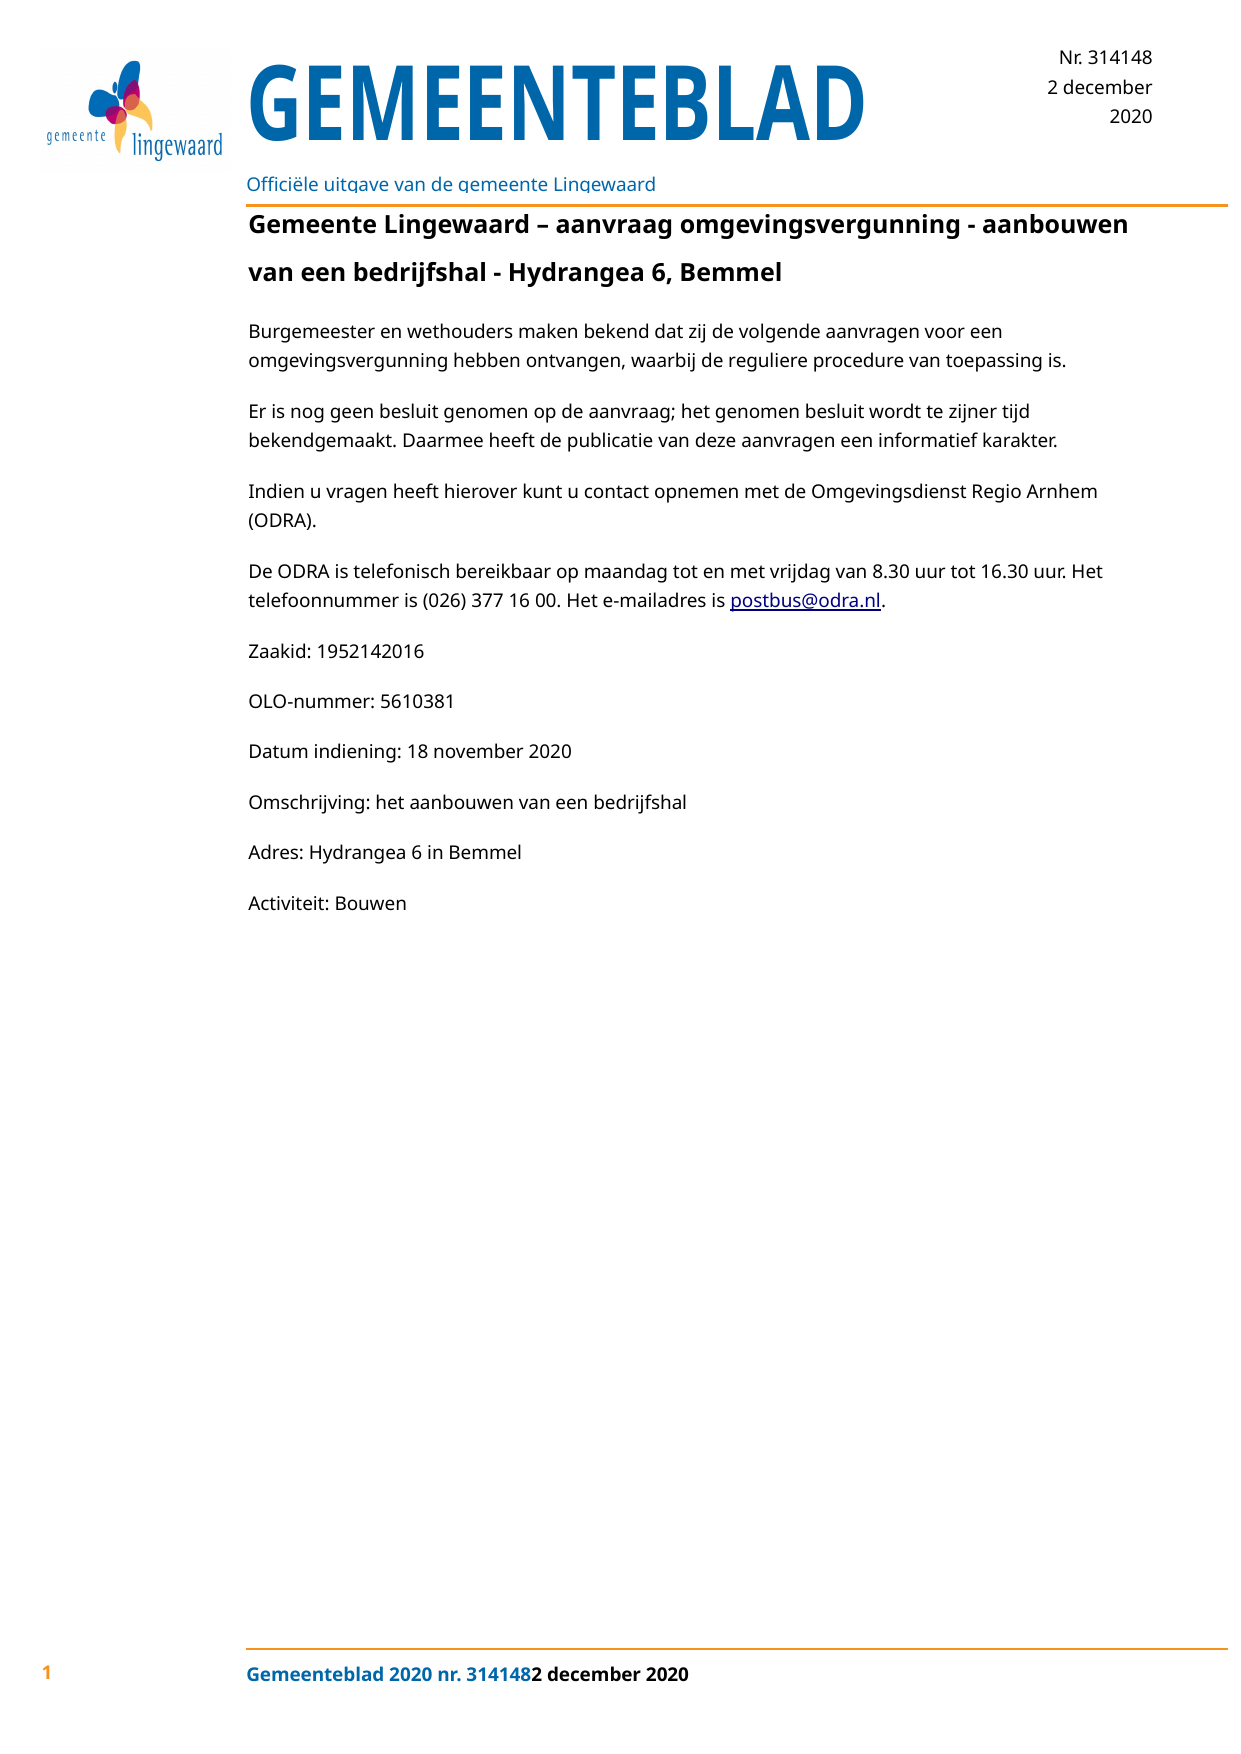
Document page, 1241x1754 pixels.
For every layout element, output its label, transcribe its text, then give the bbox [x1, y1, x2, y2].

text De ODRA is telefonisch bereikbaar op maandag tot en met vrijdag van 8.30 uur tot 16.30 uur. Het telefoonnummer is (026) 377 16 00. Het e-mailadres is postbus@odra.nl. [248, 558, 1152, 613]
text Omschrijving: het aanbouwen van een bedrijfshal [248, 789, 1152, 815]
picture [41, 47, 231, 172]
text Adres: Hydrangea 6 in Bemmel [248, 839, 1152, 865]
text Activiteit: Bouwen [248, 890, 1152, 916]
text Er is nog geen besluit genomen op de aanvraag; het genomen besluit wordt te zijner tijd bekendgemaakt. Daarmee heeft de publicatie van deze aanvragen een informatief karakter. [248, 398, 1152, 453]
text Burgemeester en wethouders maken bekend dat zij de volgende aanvragen voor een omgevingsvergunning hebben ontvangen, waarbij de reguliere procedure van toepassing is. [248, 318, 1152, 373]
text Indien u vragen heeft hierover kunt u contact opnemen met de Omgevingsdienst Regio Arnhem (ODRA). [248, 478, 1152, 533]
text OLO-nummer: 5610381 [248, 688, 1152, 714]
text Gemeente Lingewaard – aanvraag omgevingsvergunning - aanbouwen van een bedrijfshal - Hydrangea 6, Bemmel [248, 207, 1152, 288]
text Datum indiening: 18 november 2020 [248, 739, 1152, 764]
text Zaakid: 1952142016 [248, 638, 1152, 664]
